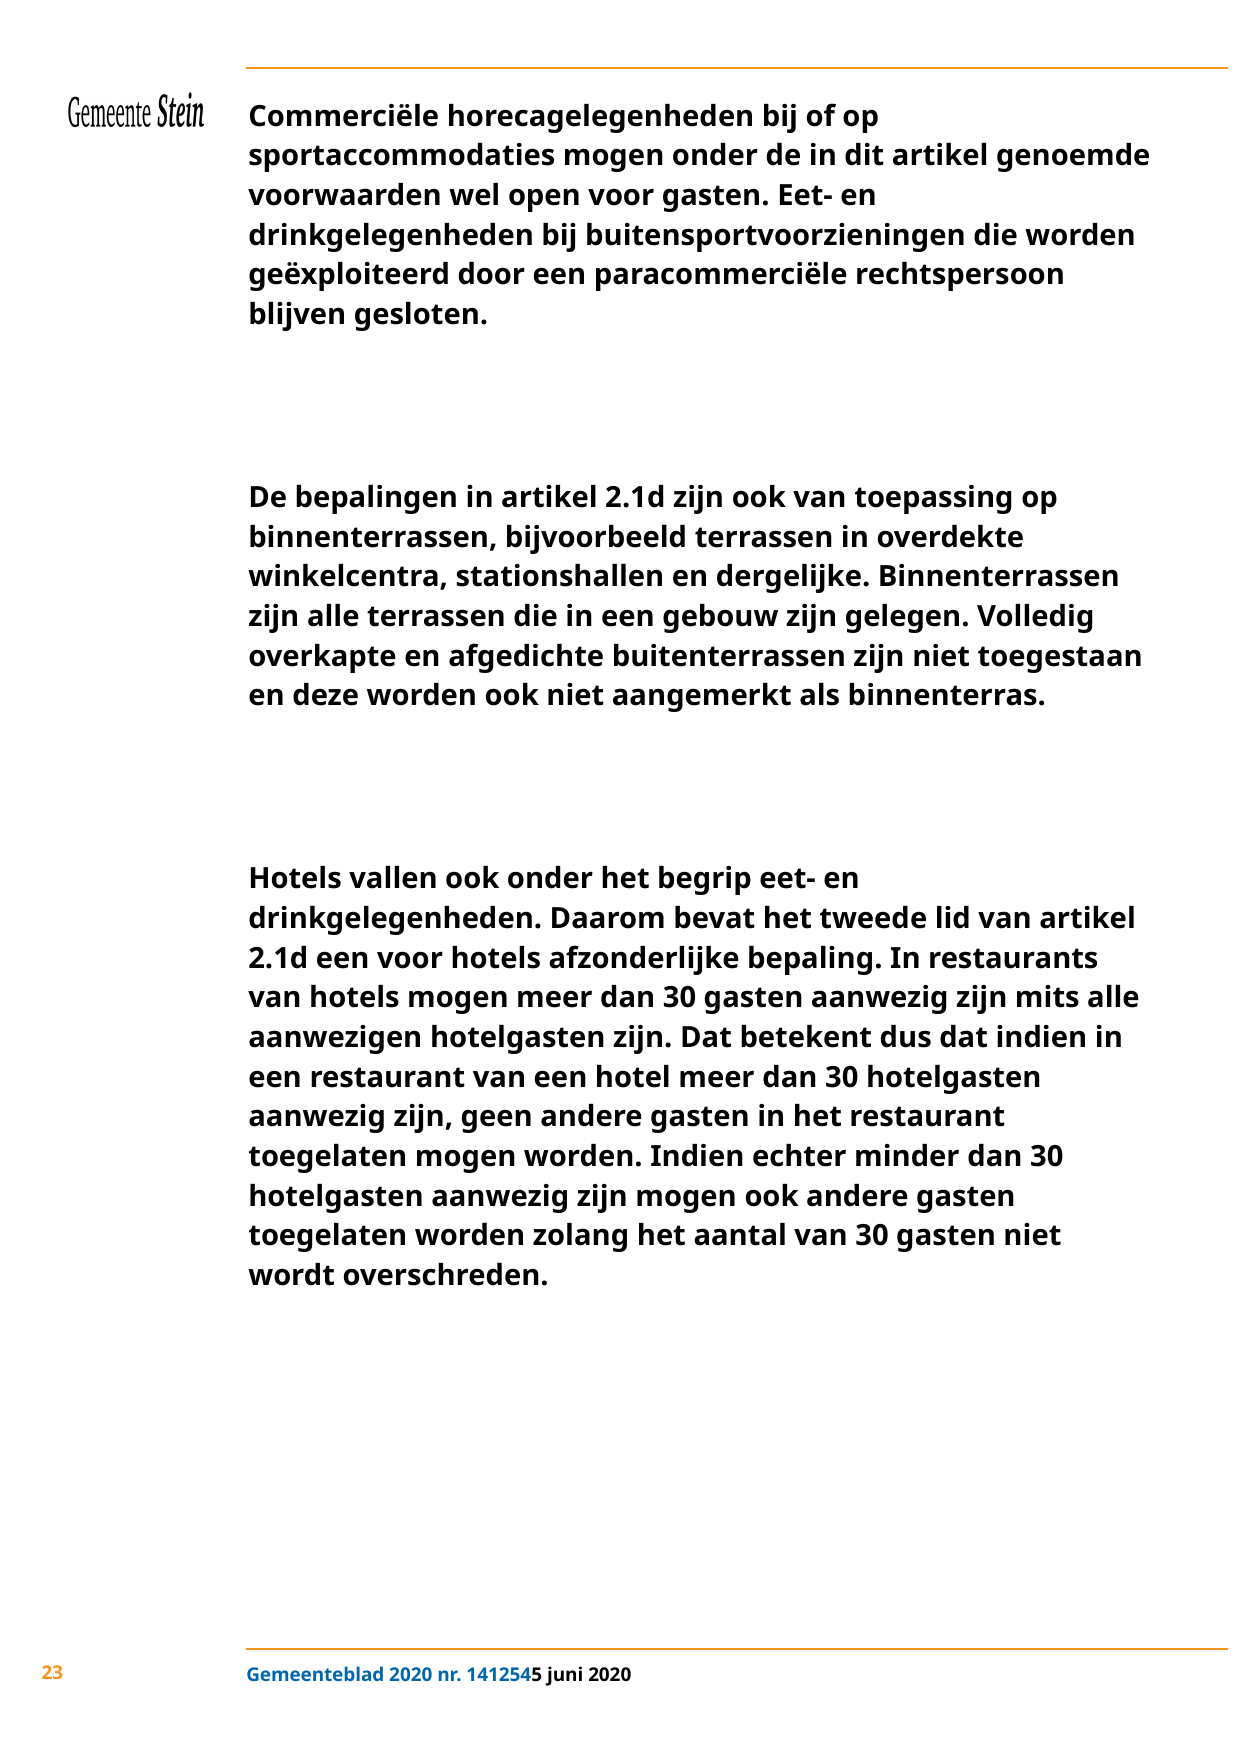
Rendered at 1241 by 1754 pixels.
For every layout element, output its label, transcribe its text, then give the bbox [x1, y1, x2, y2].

picture [41, 47, 231, 172]
text De bepalingen in artikel 2.1d zijn ook van toepassing op binnenterrassen, bijvoorbeeld terrassen in overdekte winkelcentra, stationshallen en dergelijke. Binnenterrassen zijn alle terrassen die in een gebouw zijn gelegen. Volledig overkapte en afgedichte buitenterrassen zijn niet toegestaan en deze worden ook niet aangemerkt als binnenterras. [248, 476, 1152, 714]
text Hotels vallen ook onder het begrip eet- en drinkgelegenheden. Daarom bevat het tweede lid van artikel 2.1d een voor hotels afzonderlijke bepaling. In restaurants van hotels mogen meer dan 30 gasten aanwezig zijn mits alle aanwezigen hotelgasten zijn. Dat betekent dus dat indien in een restaurant van een hotel meer dan 30 hotelgasten aanwezig zijn, geen andere gasten in het restaurant toegelaten mogen worden. Indien echter minder dan 30 hotelgasten aanwezig zijn mogen ook andere gasten toegelaten worden zolang het aantal van 30 gasten niet wordt overschreden. [248, 857, 1152, 1294]
text Commerciële horecagelegenheden bij of op sportaccommodaties mogen onder de in dit artikel genoemde voorwaarden wel open voor gasten. Eet- en drinkgelegenheden bij buitensportvoorzieningen die worden geëxploiteerd door een paracommerciële rechtspersoon blijven gesloten. [248, 95, 1152, 333]
